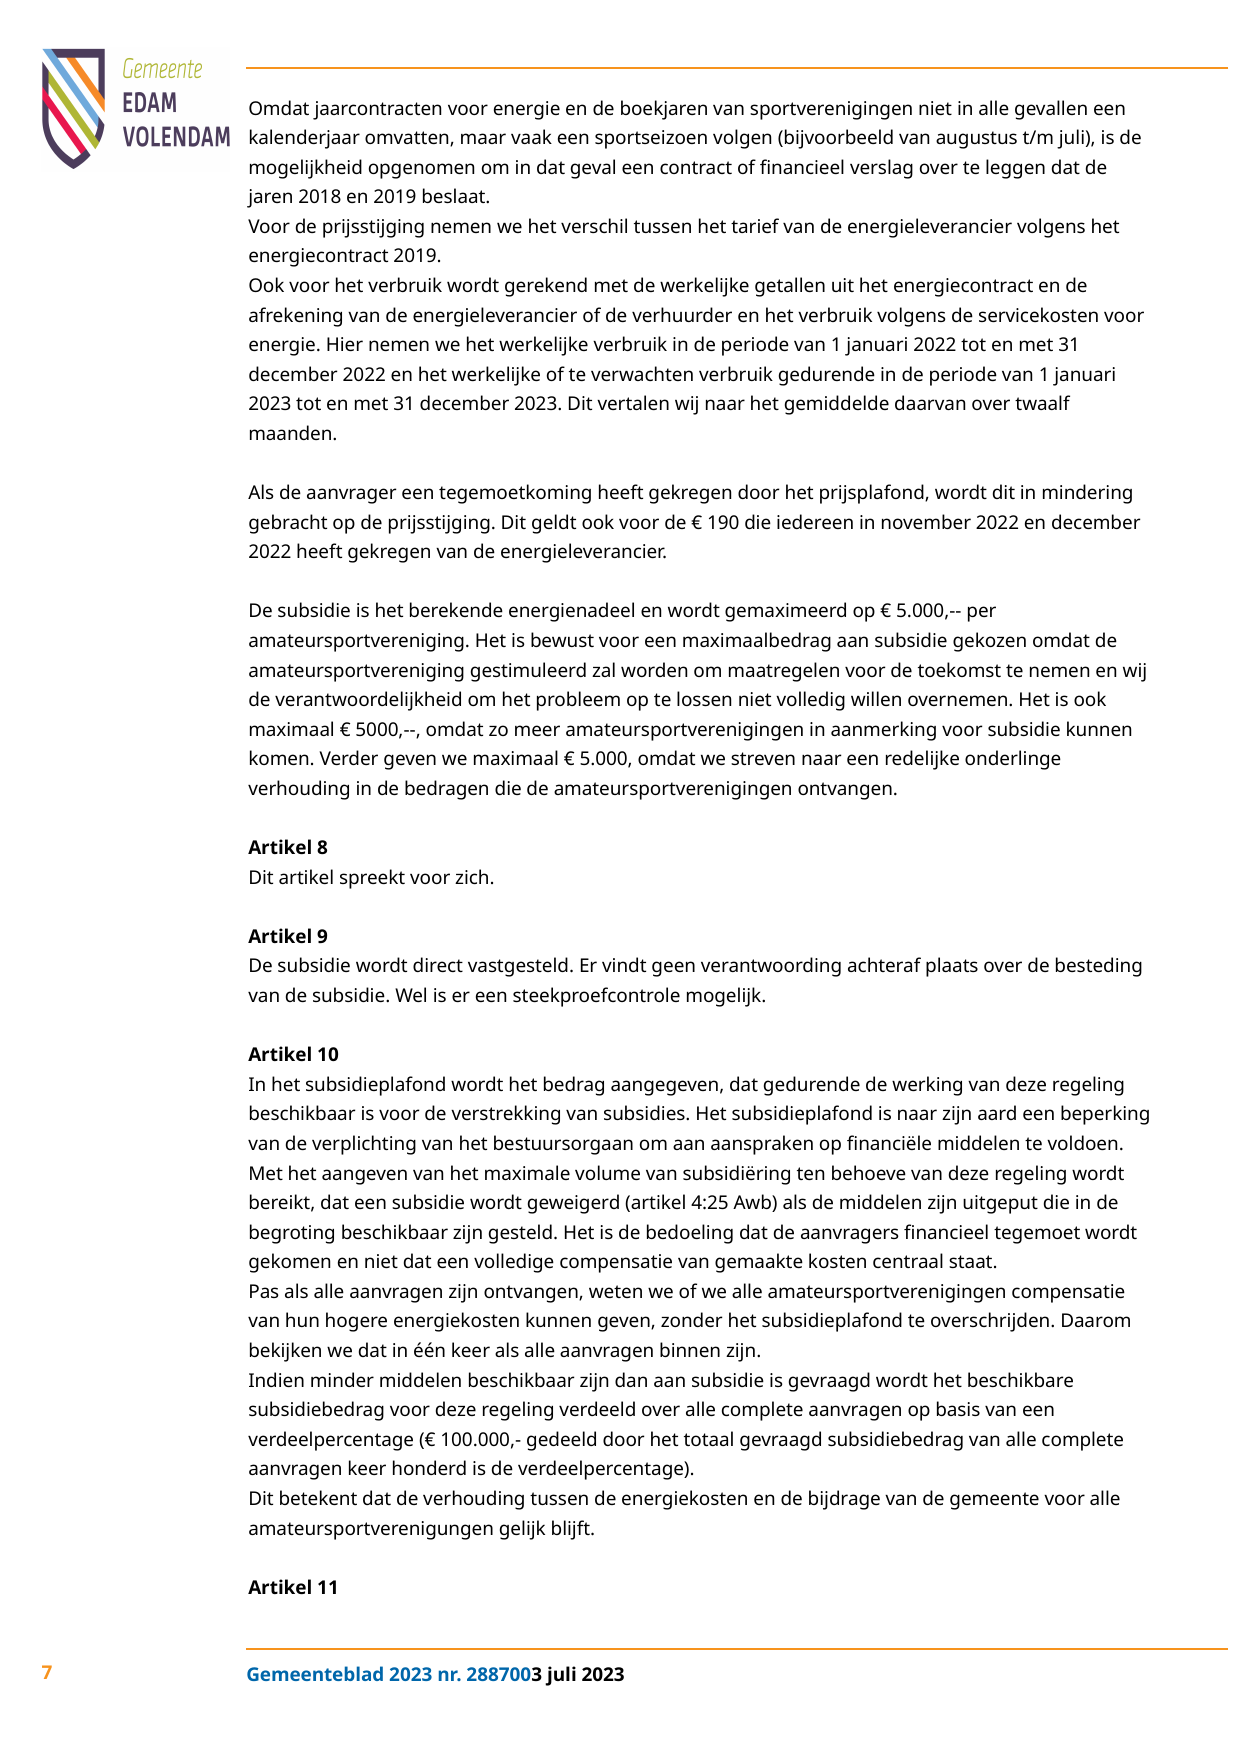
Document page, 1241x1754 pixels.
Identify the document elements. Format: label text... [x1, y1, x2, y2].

text Artikel 11 [248, 1574, 1152, 1600]
text Artikel 8 [248, 834, 1152, 860]
text Dit artikel spreekt voor zich. [248, 864, 1152, 890]
text De subsidie is het berekende energienadeel en wordt gemaximeerd op € 5.000,-- per amateursportvereniging. Het is bewust voor een maximaalbedrag aan subsidie gekozen omdat de amateursportvereniging gestimuleerd zal worden om maatregelen voor de toekomst te nemen en wij de verantwoordelijkheid om het probleem op te lossen niet volledig willen overnemen. Het is ook maximaal € 5000,--, omdat zo meer amateursportverenigingen in aanmerking voor subsidie kunnen komen. Verder geven we maximaal € 5.000, omdat we streven naar een redelijke onderlinge verhouding in de bedragen die de amateursportverenigingen ontvangen. [248, 598, 1152, 801]
text Dit betekent dat de verhouding tussen de energiekosten en de bijdrage van de gemeente voor alle amateursportverenigungen gelijk blijft. [248, 1485, 1152, 1541]
text In het subsidieplafond wordt het bedrag aangegeven, dat gedurende de werking van deze regeling beschikbaar is voor de verstrekking van subsidies. Het subsidieplafond is naar zijn aard een beperking van de verplichting van het bestuursorgaan om aan aanspraken op financiële middelen te voldoen. Met het aangeven van het maximale volume van subsidiëring ten behoeve van deze regeling wordt bereikt, dat een subsidie wordt geweigerd (artikel 4:25 Awb) als de middelen zijn uitgeput die in de begroting beschikbaar zijn gesteld. Het is de bedoeling dat de aanvragers financieel tegemoet wordt gekomen en niet dat een volledige compensatie van gemaakte kosten centraal staat. [248, 1071, 1152, 1274]
picture [41, 47, 231, 172]
text Ook voor het verbruik wordt gerekend met de werkelijke getallen uit het energiecontract en de afrekening van de energieleverancier of de verhuurder en het verbruik volgens de servicekosten voor energie. Hier nemen we het werkelijke verbruik in de periode van 1 januari 2022 tot en met 31 december 2022 en het werkelijke of te verwachten verbruik gedurende in de periode van 1 januari 2023 tot en met 31 december 2023. Dit vertalen wij naar het gemiddelde daarvan over twaalf maanden. [248, 272, 1152, 446]
text Voor de prijsstijging nemen we het verschil tussen het tarief van de energieleverancier volgens het energiecontract 2019. [248, 213, 1152, 268]
text Omdat jaarcontracten voor energie en de boekjaren van sportverenigingen niet in alle gevallen een kalenderjaar omvatten, maar vaak een sportseizoen volgen (bijvoorbeeld van augustus t/m juli), is de mogelijkheid opgenomen om in dat geval een contract of financieel verslag over te leggen dat de jaren 2018 en 2019 beslaat. [248, 95, 1152, 209]
text Indien minder middelen beschikbaar zijn dan aan subsidie is gevraagd wordt het beschikbare subsidiebedrag voor deze regeling verdeeld over alle complete aanvragen op basis van een verdeelpercentage (€ 100.000,- gedeeld door het totaal gevraagd subsidiebedrag van alle complete aanvragen keer honderd is de verdeelpercentage). [248, 1367, 1152, 1481]
text Artikel 9 [248, 923, 1152, 949]
text De subsidie wordt direct vastgesteld. Er vindt geen verantwoording achteraf plaats over de besteding van de subsidie. Wel is er een steekproefcontrole mogelijk. [248, 953, 1152, 1008]
text Als de aanvrager een tegemoetkoming heeft gekregen door het prijsplafond, wordt dit in mindering gebracht op de prijsstijging. Dit geldt ook voor de € 190 die iedereen in november 2022 en december 2022 heeft gekregen van de energieleverancier. [248, 479, 1152, 564]
text Artikel 10 [248, 1041, 1152, 1067]
text Pas als alle aanvragen zijn ontvangen, weten we of we alle amateursportverenigingen compensatie van hun hogere energiekosten kunnen geven, zonder het subsidieplafond te overschrijden. Daarom bekijken we dat in één keer als alle aanvragen binnen zijn. [248, 1278, 1152, 1363]
